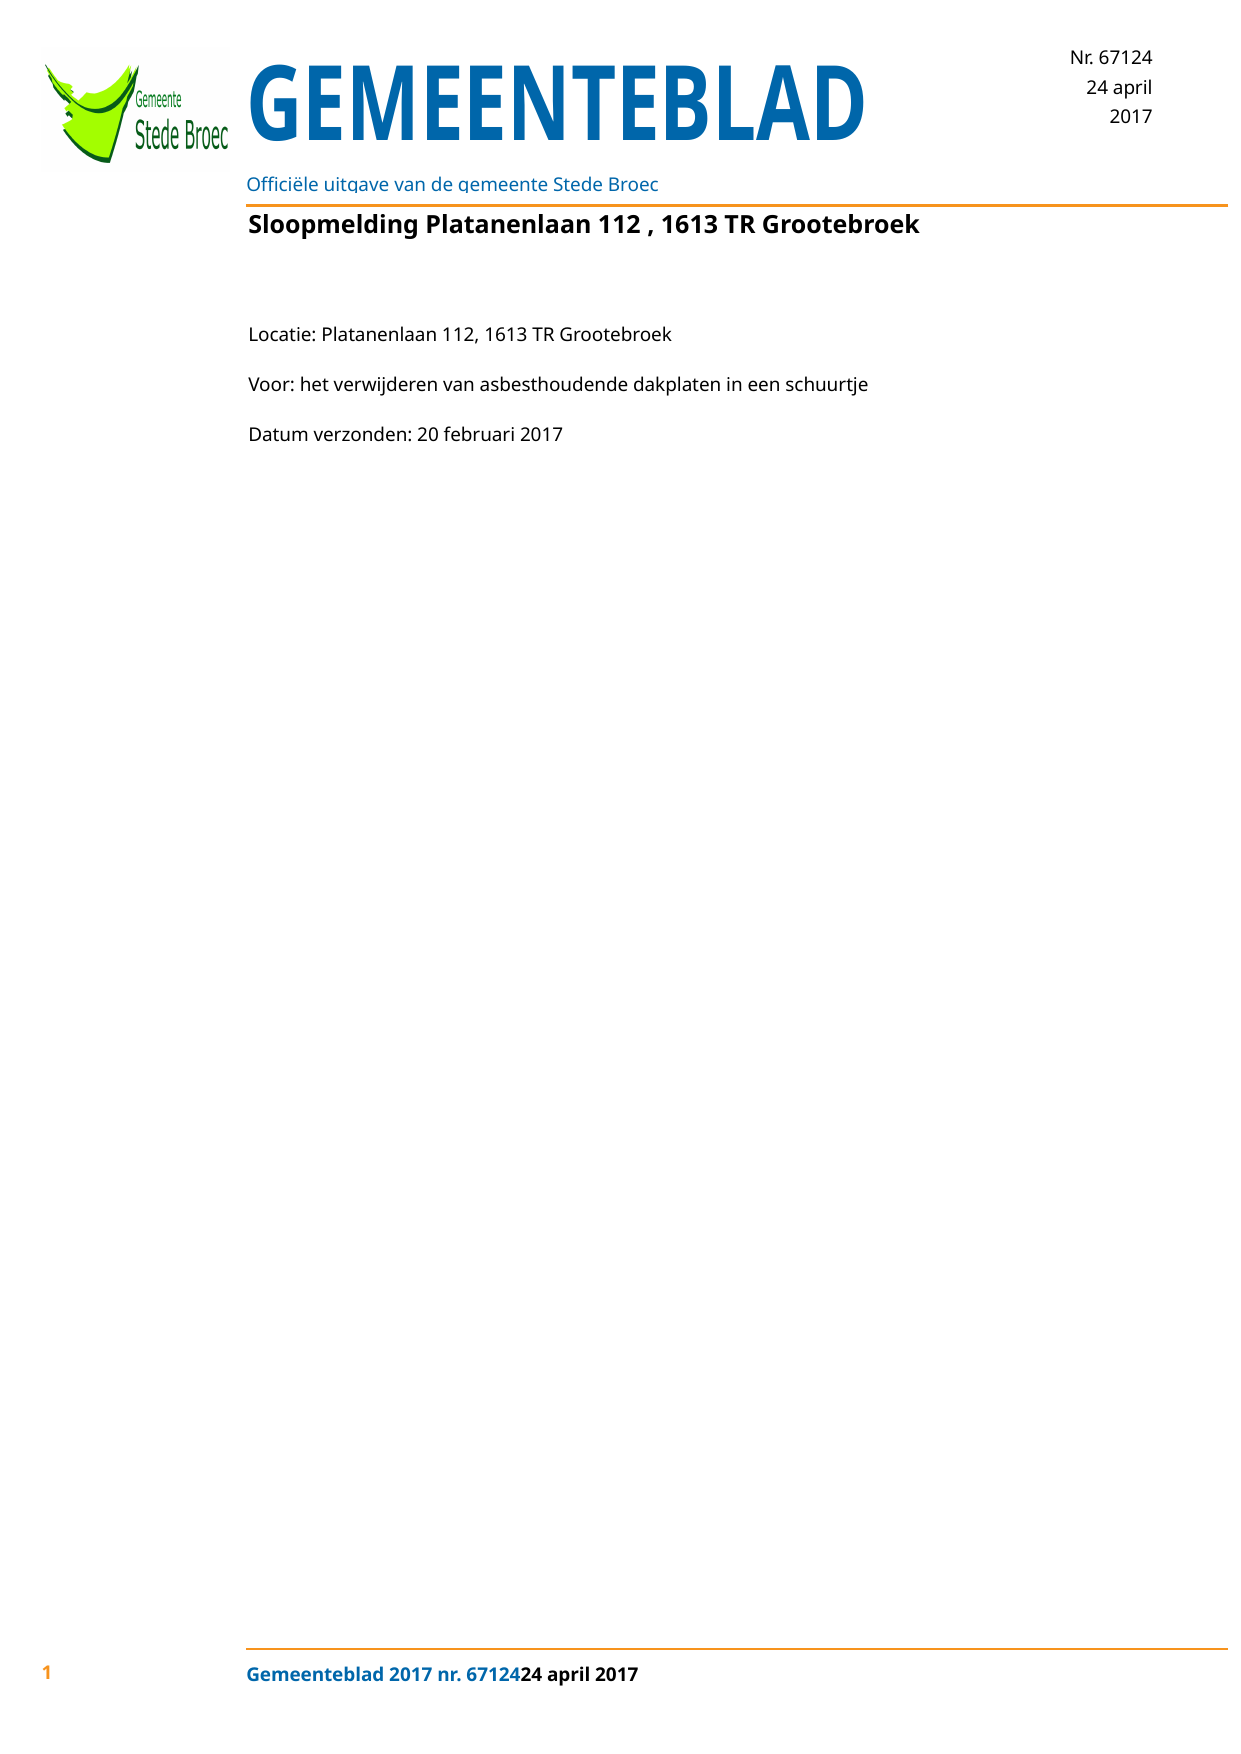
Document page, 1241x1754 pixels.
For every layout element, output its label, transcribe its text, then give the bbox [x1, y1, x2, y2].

text Sloopmelding Platanenlaan 112 , 1613 TR Grootebroek [248, 207, 1152, 241]
picture [41, 47, 231, 172]
text Datum verzonden: 20 februari 2017 [248, 422, 1152, 447]
text Locatie: Platanenlaan 112, 1613 TR Grootebroek [248, 321, 1152, 346]
text Voor: het verwijderen van asbesthoudende dakplaten in een schuurtje [248, 371, 1152, 397]
